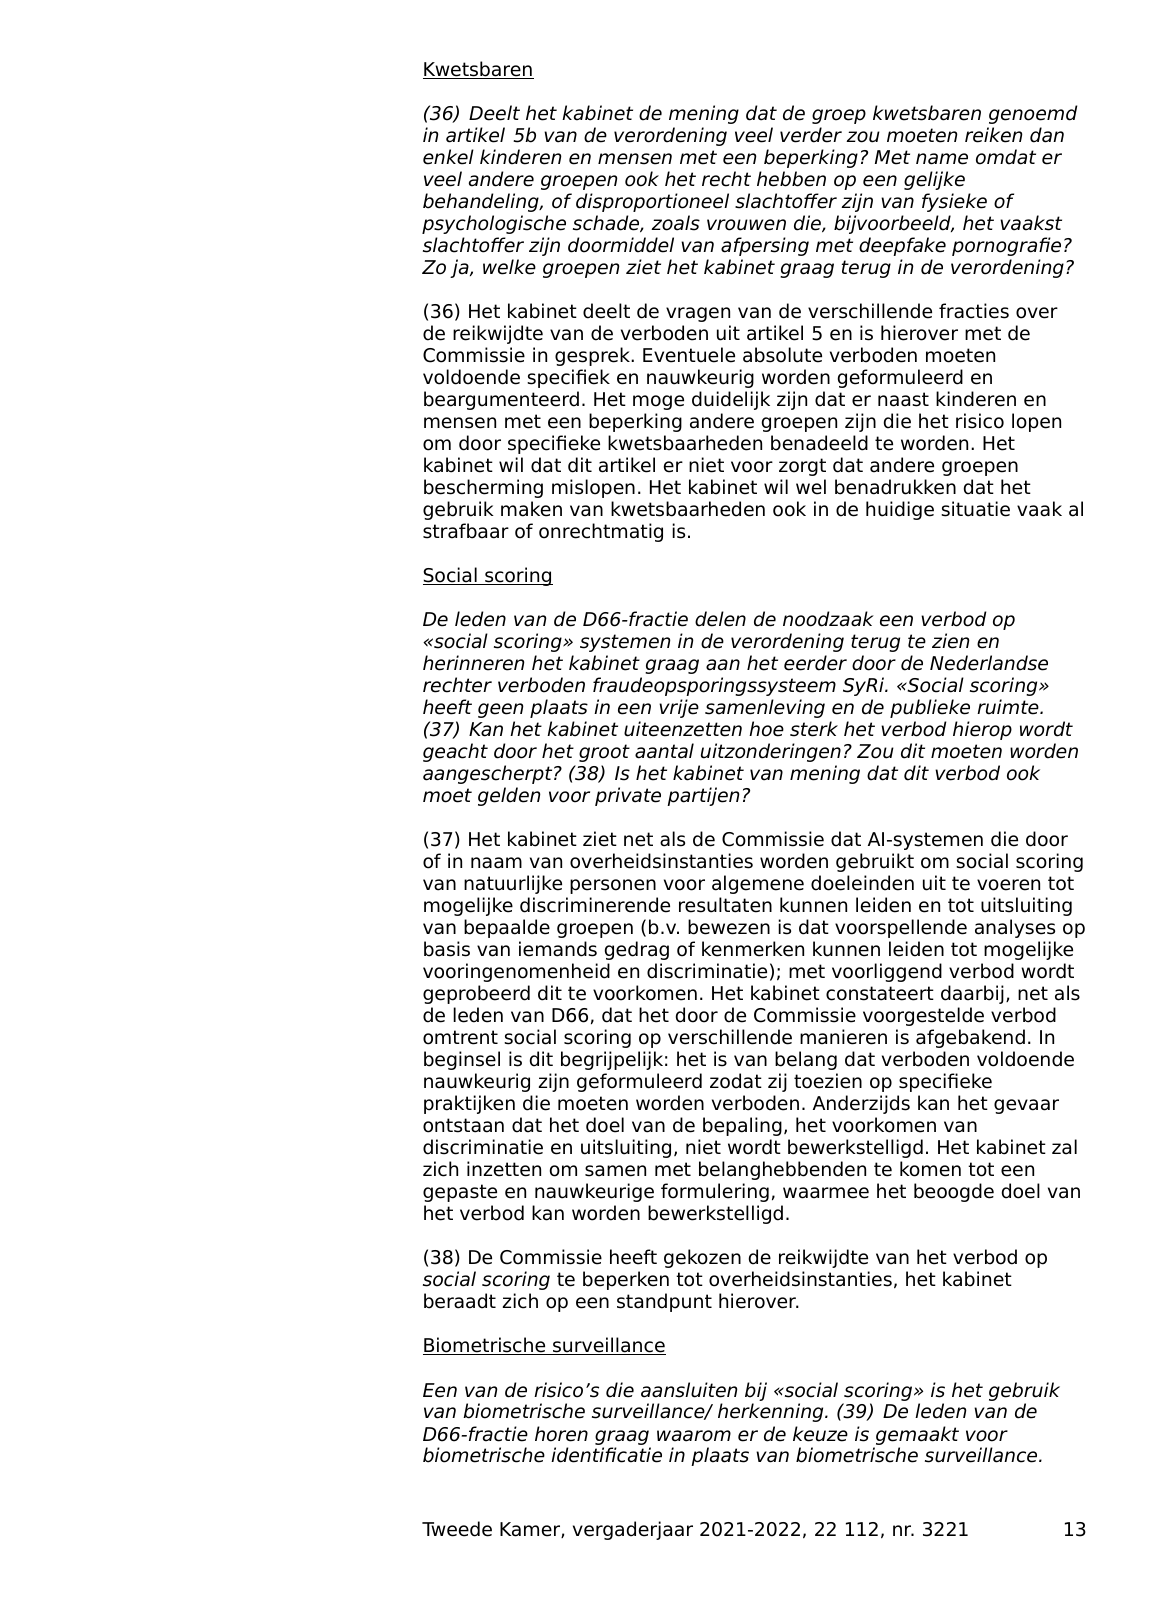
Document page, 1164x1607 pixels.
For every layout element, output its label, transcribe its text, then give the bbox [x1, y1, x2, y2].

text (37) Het kabinet ziet net als de Commissie dat AI-systemen die door of in naam van overheidsinstanties worden gebruikt om social scoring van natuurlijke personen voor algemene doeleinden uit te voeren tot mogelijke discriminerende resultaten kunnen leiden en tot uitsluiting van bepaalde groepen (b.v. bewezen is dat voorspellende analyses op basis van iemands gedrag of kenmerken kunnen leiden tot mogelijke vooringenomenheid en discriminatie); met voorliggend verbod wordt geprobeerd dit te voorkomen. Het kabinet constateert daarbij, net als de leden van D66, dat het door de Commissie voorgestelde verbod omtrent social scoring op verschillende manieren is afgebakend. In beginsel is dit begrijpelijk: het is van belang dat verboden voldoende nauwkeurig zijn geformuleerd zodat zij toezien op specifieke praktijken die moeten worden verboden. Anderzijds kan het gevaar ontstaan dat het doel van de bepaling, het voorkomen van discriminatie en uitsluiting, niet wordt bewerkstelligd. Het kabinet zal zich inzetten om samen met belanghebbenden te komen tot een gepaste en nauwkeurige formulering, waarmee het beoogde doel van het verbod kan worden bewerkstelligd. [422, 829, 1087, 1225]
text (36) Deelt het kabinet de mening dat de groep kwetsbaren genoemd in artikel 5b van de verordening veel verder zou moeten reiken dan enkel kinderen en mensen met een beperking? Met name omdat er veel andere groepen ook het recht hebben op een gelijke behandeling, of disproportioneel slachtoffer zijn van fysieke of psychologische schade, zoals vrouwen die, bijvoorbeeld, het vaakst slachtoffer zijn doormiddel van afpersing met deepfake pornografie? Zo ja, welke groepen ziet het kabinet graag terug in de verordening? [422, 103, 1087, 279]
text (38) De Commissie heeft gekozen de reikwijdte van het verbod op social scoring te beperken tot overheidsinstanties, het kabinet beraadt zich op een standpunt hierover. [422, 1247, 1087, 1313]
text Een van de risico’s die aansluiten bij «social scoring» is het gebruik van biometrische surveillance/ herkenning. (39) De leden van de D66-fractie horen graag waarom er de keuze is gemaakt voor biometrische identificatie in plaats van biometrische surveillance. [422, 1379, 1087, 1467]
text (36) Het kabinet deelt de vragen van de verschillende fracties over de reikwijdte van de verboden uit artikel 5 en is hierover met de Commissie in gesprek. Eventuele absolute verboden moeten voldoende specifiek en nauwkeurig worden geformuleerd en beargumenteerd. Het moge duidelijk zijn dat er naast kinderen en mensen met een beperking andere groepen zijn die het risico lopen om door specifieke kwetsbaarheden benadeeld te worden. Het kabinet wil dat dit artikel er niet voor zorgt dat andere groepen bescherming mislopen. Het kabinet wil wel benadrukken dat het gebruik maken van kwetsbaarheden ook in de huidige situatie vaak al strafbaar of onrechtmatig is. [422, 301, 1087, 543]
text De leden van de D66-fractie delen de noodzaak een verbod op «social scoring» systemen in de verordening terug te zien en herinneren het kabinet graag aan het eerder door de Nederlandse rechter verboden fraudeopsporingssysteem SyRi. «Social scoring» heeft geen plaats in een vrije samenleving en de publieke ruimte. (37) Kan het kabinet uiteenzetten hoe sterk het verbod hierop wordt geacht door het groot aantal uitzonderingen? Zou dit moeten worden aangescherpt? (38) Is het kabinet van mening dat dit verbod ook moet gelden voor private partijen? [422, 609, 1087, 807]
subtitle Biometrische surveillance [422, 1335, 1087, 1357]
subtitle Kwetsbaren [422, 59, 1087, 81]
subtitle Social scoring [422, 565, 1087, 587]
